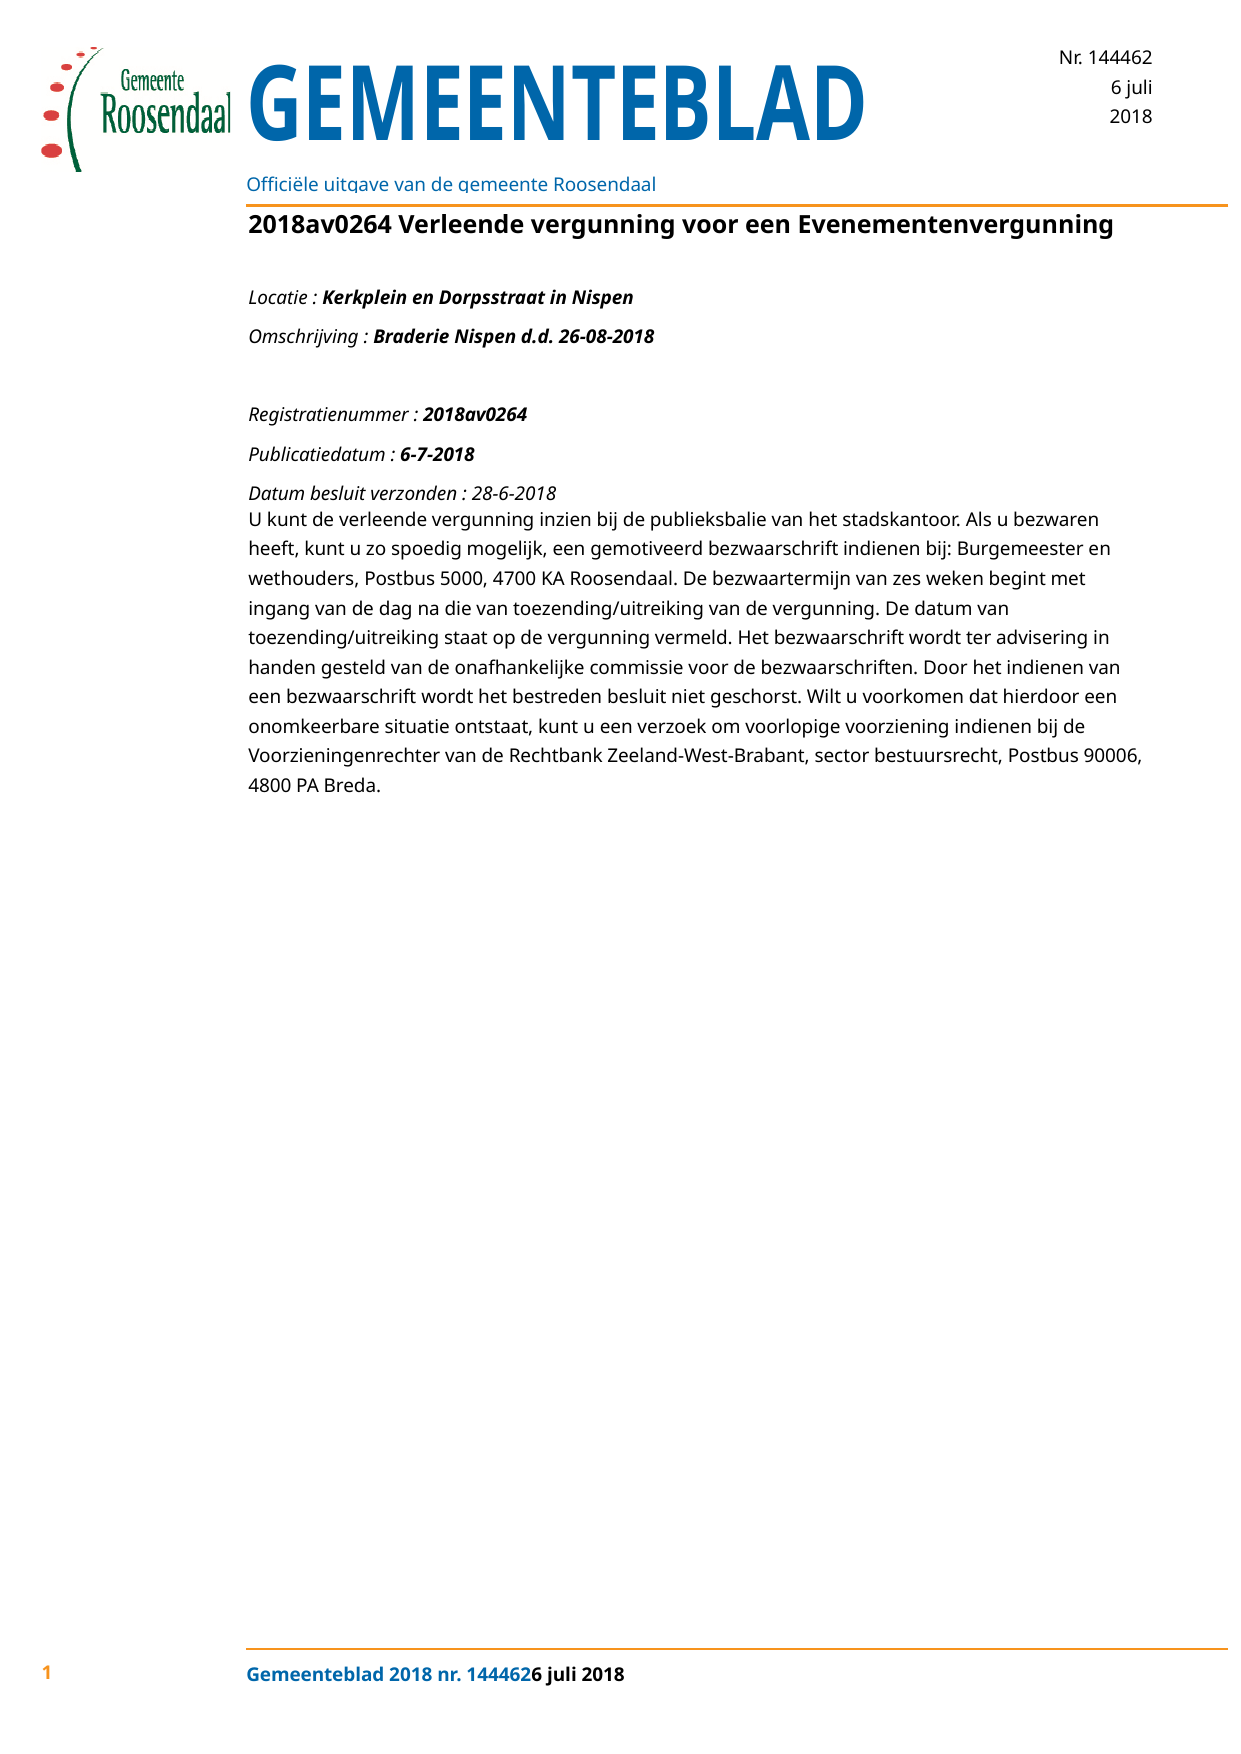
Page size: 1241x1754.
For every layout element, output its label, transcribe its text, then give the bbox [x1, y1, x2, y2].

text U kunt de verleende vergunning inzien bij de publieksbalie van het stadskantoor. Als u bezwaren heeft, kunt u zo spoedig mogelijk, een gemotiveerd bezwaarschrift indienen bij: Burgemeester en wethouders, Postbus 5000, 4700 KA Roosendaal. De bezwaartermijn van zes weken begint met ingang van de dag na die van toezending/uitreiking van de vergunning. De datum van toezending/uitreiking staat op de vergunning vermeld. Het bezwaarschrift wordt ter advisering in handen gesteld van de onafhankelijke commissie voor de bezwaarschriften. Door het indienen van een bezwaarschrift wordt het bestreden besluit niet geschorst. Wilt u voorkomen dat hierdoor een onomkeerbare situatie ontstaat, kunt u een verzoek om voorlopige voorziening indienen bij de Voorzieningenrechter van de Rechtbank Zeeland-West-Brabant, sector bestuursrecht, Postbus 90006, 4800 PA Breda. [248, 506, 1152, 798]
text Publicatiedatum : 6-7-2018 [248, 441, 1152, 467]
text Locatie : Kerkplein en Dorpsstraat in Nispen [248, 284, 1152, 309]
text Registratienummer : 2018av0264 [248, 402, 1152, 427]
text Omschrijving : Braderie Nispen d.d. 26-08-2018 [248, 323, 1152, 349]
text Datum besluit verzonden : 28-6-2018 [248, 480, 1152, 506]
picture [41, 47, 231, 172]
text 2018av0264 Verleende vergunning voor een Evenementenvergunning [248, 207, 1152, 241]
